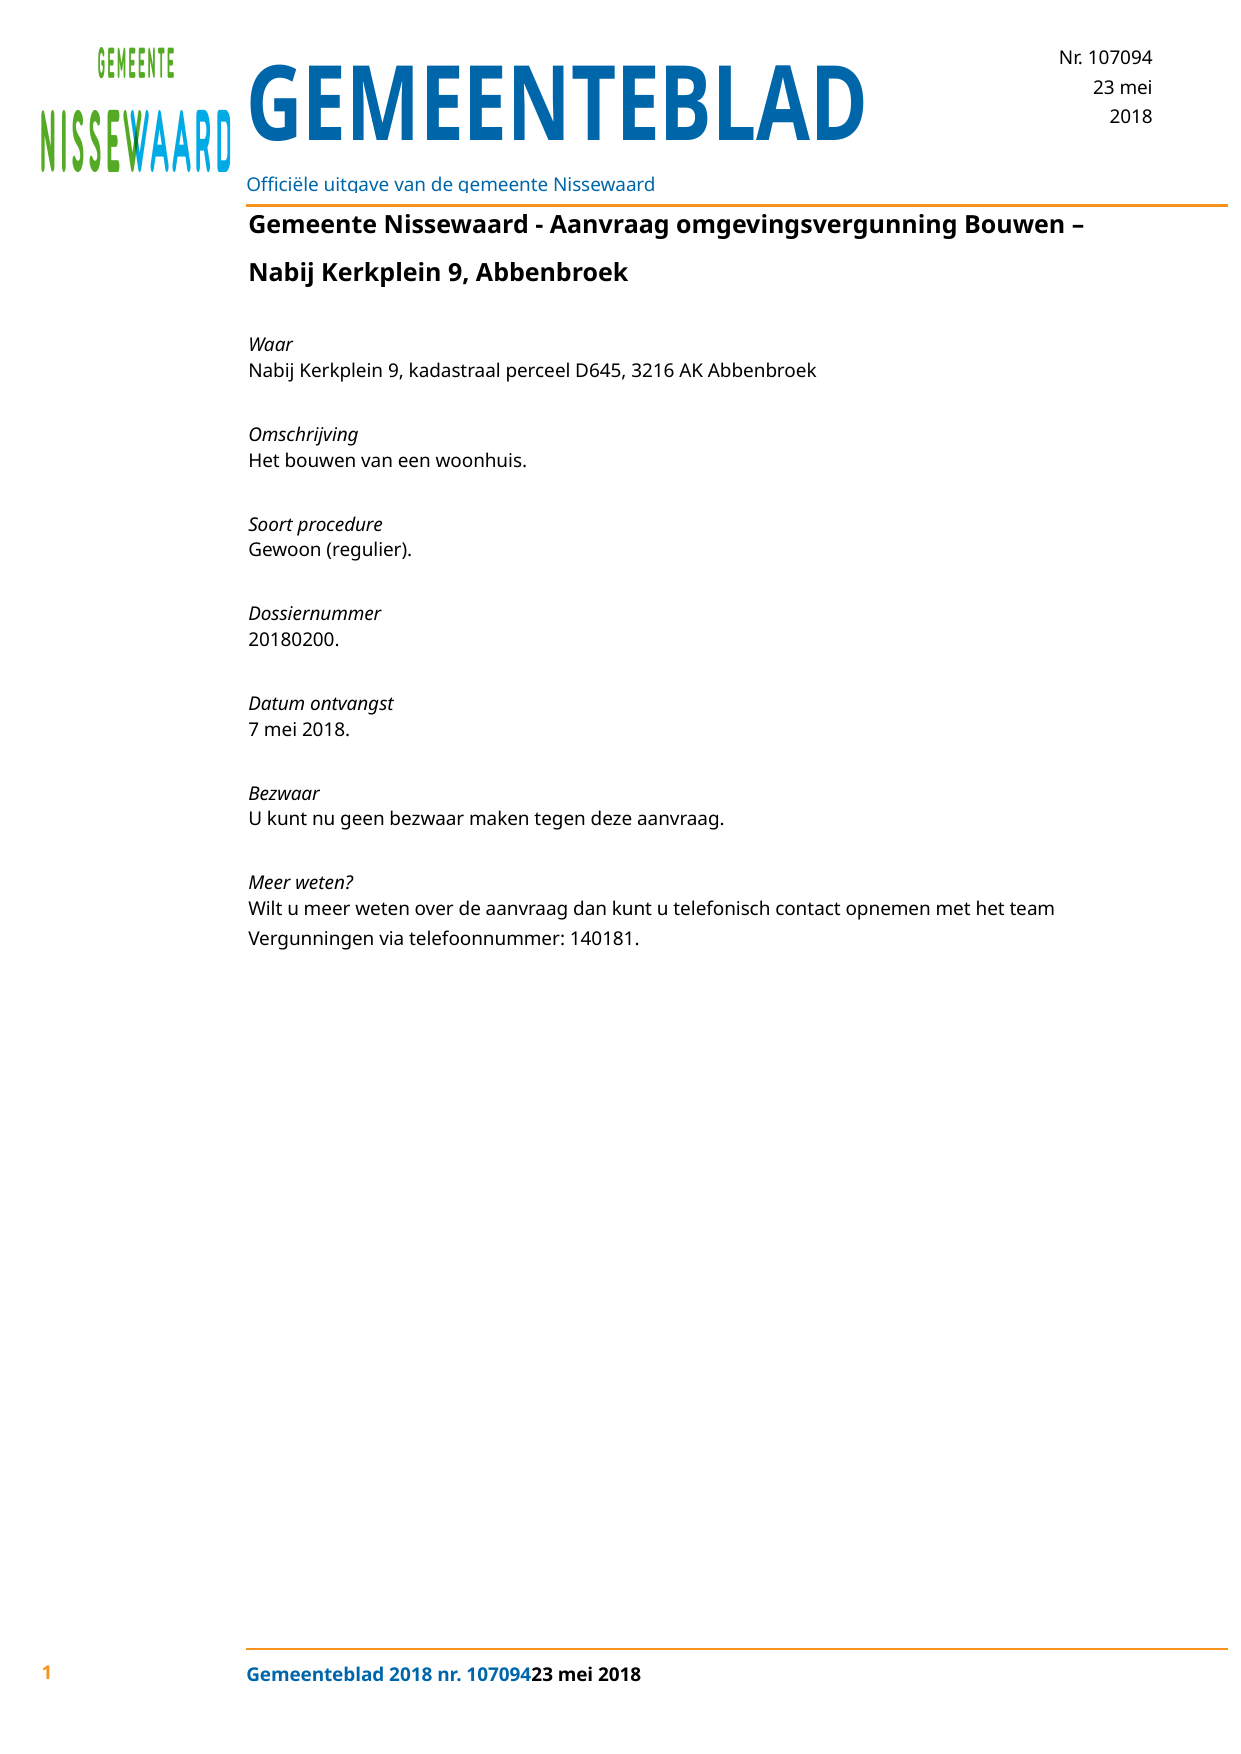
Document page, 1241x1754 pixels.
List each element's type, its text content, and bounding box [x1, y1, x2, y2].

text U kunt nu geen bezwaar maken tegen deze aanvraag. [248, 806, 1152, 831]
text Het bouwen van een woonhuis. [248, 447, 1152, 473]
text Soort procedure [248, 511, 1152, 537]
picture [154, 157, 165, 172]
text Gemeente Nissewaard - Aanvraag omgevingsvergunning Bouwen – Nabij Kerkplein 9, Abbenbroek [248, 207, 1152, 288]
text Waar [248, 331, 1152, 357]
text Bezwaar [248, 780, 1152, 806]
picture [176, 157, 187, 172]
text Datum ontvangst [248, 690, 1152, 716]
picture [200, 151, 206, 172]
text Wilt u meer weten over de aanvraag dan kunt u telefonisch contact opnemen met het team Vergunningen via telefoonnummer: 140181. [248, 895, 1152, 951]
text Omschrijving [248, 421, 1152, 447]
text Meer weten? [248, 869, 1152, 895]
text Nabij Kerkplein 9, kadastraal perceel D645, 3216 AK Abbenbroek [248, 357, 1152, 383]
picture [222, 122, 227, 160]
text Gewoon (regulier). [248, 537, 1152, 562]
text 7 mei 2018. [248, 716, 1152, 742]
text Dossiernummer [248, 601, 1152, 626]
picture [201, 122, 206, 138]
picture [41, 47, 231, 172]
text 20180200. [248, 626, 1152, 652]
